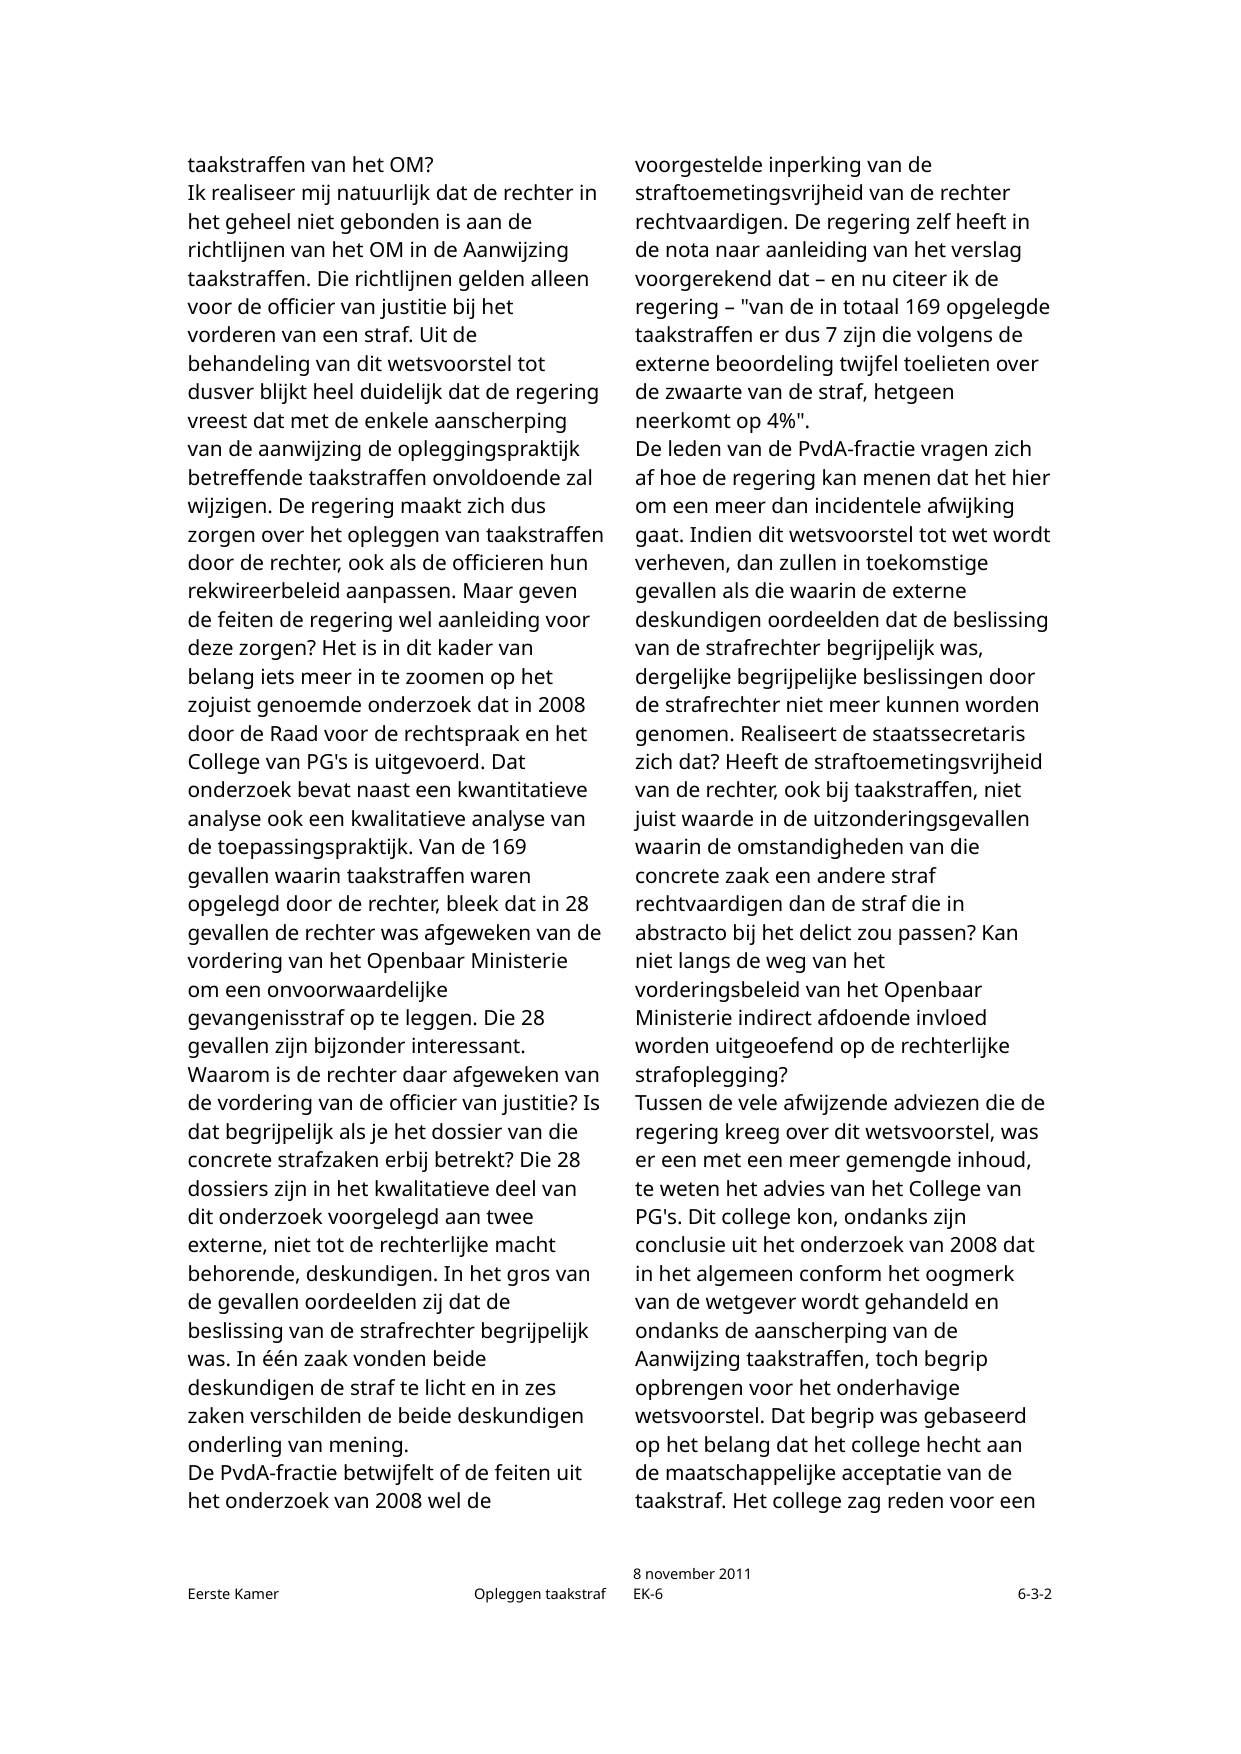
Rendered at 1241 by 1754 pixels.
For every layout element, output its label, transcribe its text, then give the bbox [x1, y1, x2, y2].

text Ik realiseer mij natuurlijk dat de rechter in het geheel niet gebonden is aan de richtlijnen van het OM in de Aanwijzing taakstraffen. Die richtlijnen gelden alleen voor de officier van justitie bij het vorderen van een straf. Uit de behandeling van dit wetsvoorstel tot dusver blijkt heel duidelijk dat de regering vreest dat met de enkele aanscherping van de aanwijzing de opleggingspraktijk betreffende taakstraffen onvoldoende zal wijzigen. De regering maakt zich dus zorgen over het opleggen van taakstraffen door de rechter, ook als de officieren hun rekwireerbeleid aanpassen. Maar geven de feiten de regering wel aanleiding voor deze zorgen? Het is in dit kader van belang iets meer in te zoomen op het zojuist genoemde onderzoek dat in 2008 door de Raad voor de rechtspraak en het College van PG's is uitgevoerd. Dat onderzoek bevat naast een kwantitatieve analyse ook een kwalitatieve analyse van de toepassingspraktijk. Van de 169 gevallen waarin taakstraffen waren opgelegd door de rechter, bleek dat in 28 gevallen de rechter was afgeweken van de vordering van het Openbaar Ministerie om een onvoorwaardelijke gevangenisstraf op te leggen. Die 28 gevallen zijn bijzonder interessant. Waarom is de rechter daar afgeweken van de vordering van de officier van justitie? Is dat begrijpelijk als je het dossier van die concrete strafzaken erbij betrekt? Die 28 dossiers zijn in het kwalitatieve deel van dit onderzoek voorgelegd aan twee externe, niet tot de rechterlijke macht behorende, deskundigen. In het gros van de gevallen oordeelden zij dat de beslissing van de strafrechter begrijpelijk was. In één zaak vonden beide deskundigen de straf te licht en in zes zaken verschilden de beide deskundigen onderling van mening. [187, 178, 605, 1458]
text Tussen de vele afwijzende adviezen die de regering kreeg over dit wetsvoorstel, was er een met een meer gemengde inhoud, te weten het advies van het College van PG's. Dit college kon, ondanks zijn conclusie uit het onderzoek van 2008 dat in het algemeen conform het oogmerk van de wetgever wordt gehandeld en ondanks de aanscherping van de Aanwijzing taakstraffen, toch begrip opbrengen voor het onderhavige wetsvoorstel. Dat begrip was gebaseerd op het belang dat het college hecht aan de maatschappelijke acceptatie van de taakstraf. Het college zag reden voor een [635, 1088, 1053, 1515]
text De leden van de PvdA-fractie vragen zich af hoe de regering kan menen dat het hier om een meer dan incidentele afwijking gaat. Indien dit wetsvoorstel tot wet wordt verheven, dan zullen in toekomstige gevallen als die waarin de externe deskundigen oordeelden dat de beslissing van de strafrechter begrijpelijk was, dergelijke begrijpelijke beslissingen door de strafrechter niet meer kunnen worden genomen. Realiseert de staatssecretaris zich dat? Heeft de straftoemetingsvrijheid van de rechter, ook bij taakstraffen, niet juist waarde in de uitzonderingsgevallen waarin de omstandigheden van die concrete zaak een andere straf rechtvaardigen dan de straf die in abstracto bij het delict zou passen? Kan niet langs de weg van het vorderingsbeleid van het Openbaar Ministerie indirect afdoende invloed worden uitgeoefend op de rechterlijke strafoplegging? [635, 434, 1053, 1088]
text taakstraffen van het OM? [187, 150, 605, 178]
text De PvdA-fractie betwijfelt of de feiten uit het onderzoek van 2008 wel de [187, 1458, 605, 1515]
text voorgestelde inperking van de straftoemetingsvrijheid van de rechter rechtvaardigen. De regering zelf heeft in de nota naar aanleiding van het verslag voorgerekend dat – en nu citeer ik de regering – "van de in totaal 169 opgelegde taakstraffen er dus 7 zijn die volgens de externe beoordeling twijfel toelieten over de zwaarte van de straf, hetgeen neerkomt op 4%". [635, 150, 1053, 434]
